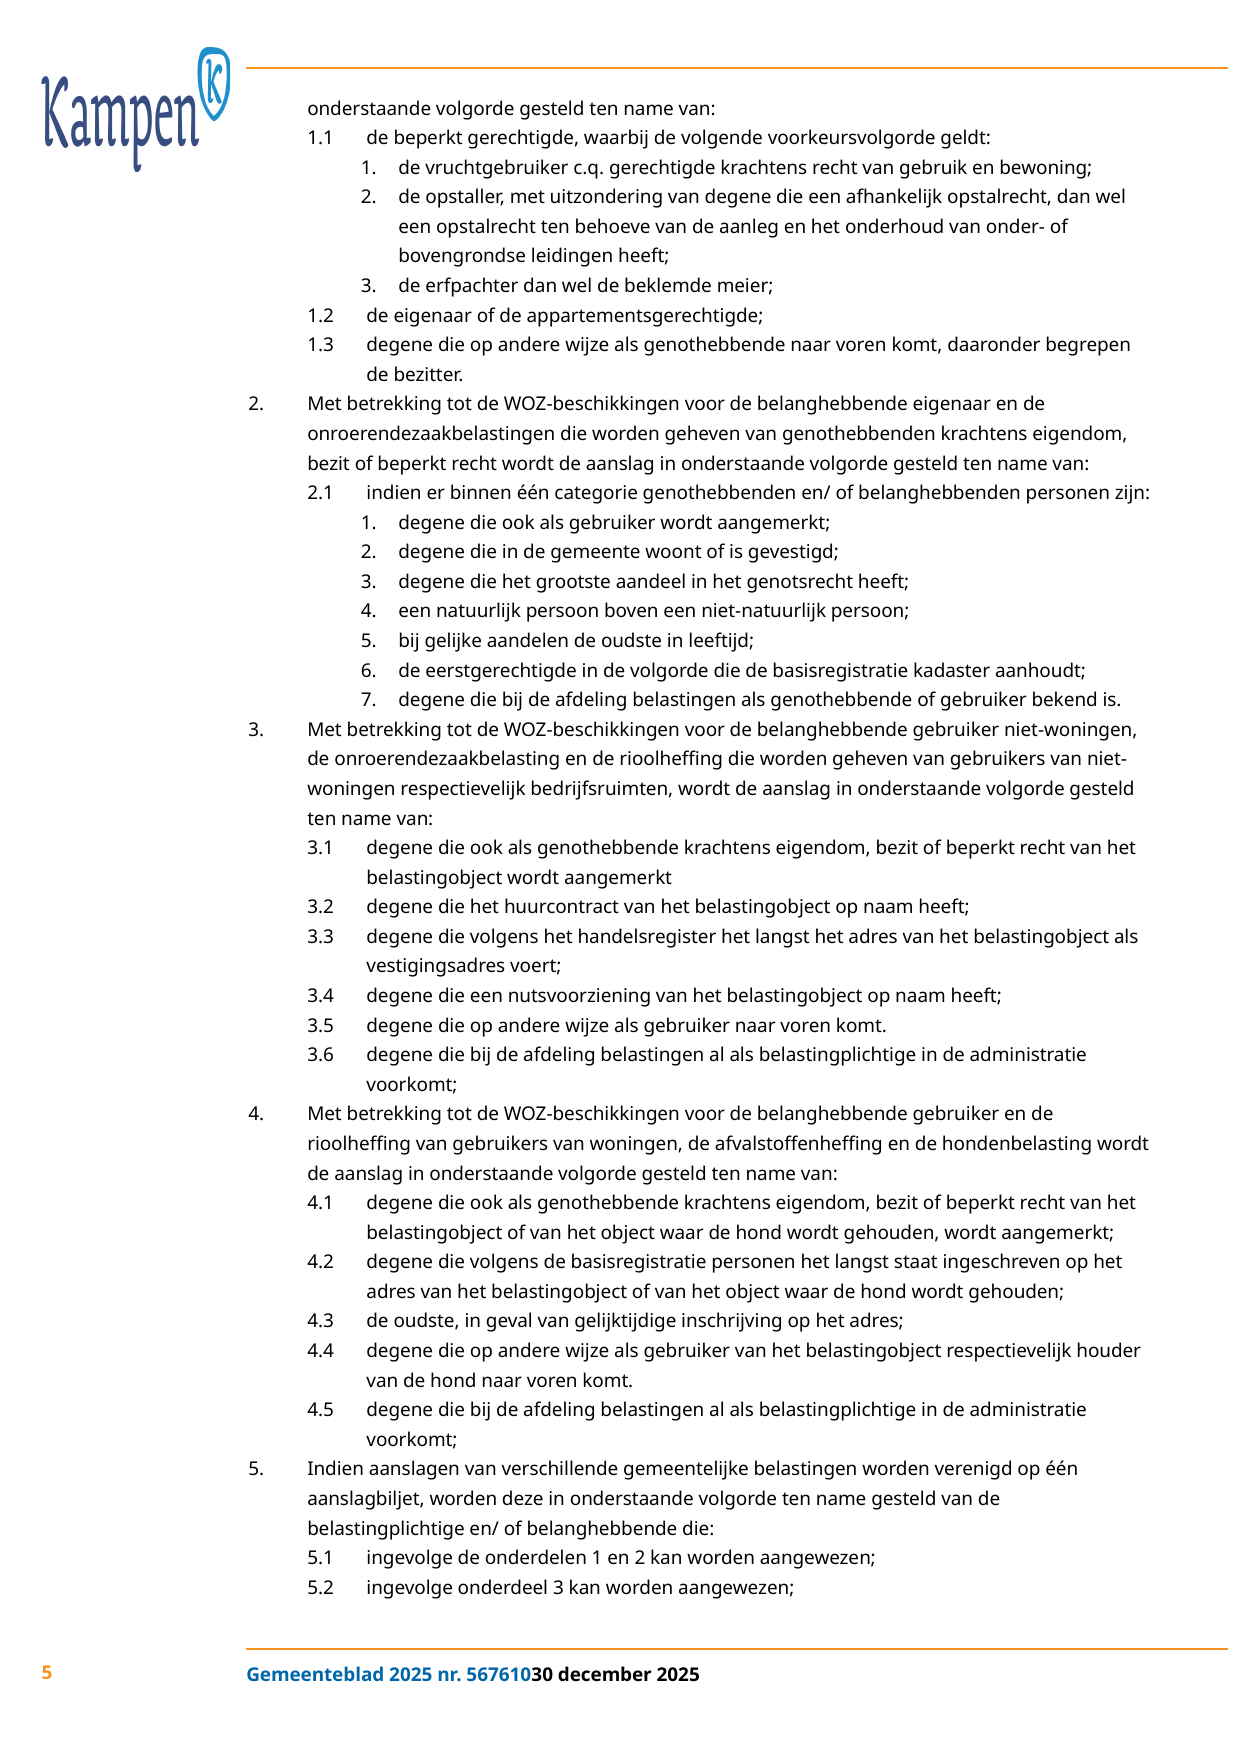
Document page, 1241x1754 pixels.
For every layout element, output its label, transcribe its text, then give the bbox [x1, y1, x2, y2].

list indien er binnen één categorie genothebbenden en/ of belanghebbenden personen zijn: [307, 479, 1152, 505]
list degene die ook als genothebbende krachtens eigendom, bezit of beperkt recht van het belastingobject wordt aangemerkt [307, 834, 1152, 890]
list ingevolge de onderdelen 1 en 2 kan worden aangewezen; [307, 1544, 1152, 1570]
list de eigenaar of de appartementsgerechtigde; [307, 302, 1152, 328]
list de opstaller, met uitzondering van degene die een afhankelijk opstalrecht, dan wel een opstalrecht ten behoeve van de aanleg en het onderhoud van onder- of bovengrondse leidingen heeft; [361, 183, 1152, 268]
list degene die op andere wijze als genothebbende naar voren komt, daaronder begrepen de bezitter. [307, 331, 1152, 387]
list Met betrekking tot de WOZ-beschikkingen voor de belanghebbende eigenaar en de onroerendezaakbelastingen die worden geheven van genothebbenden krachtens eigendom, bezit of beperkt recht wordt de aanslag in onderstaande volgorde gesteld ten name van: [248, 391, 1152, 476]
list de eerstgerechtigde in de volgorde die de basisregistratie kadaster aanhoudt; [361, 657, 1152, 683]
list de erfpachter dan wel de beklemde meier; [361, 272, 1152, 298]
list degene die volgens de basisregistratie personen het langst staat ingeschreven op het adres van het belastingobject of van het object waar de hond wordt gehouden; [307, 1248, 1152, 1304]
list degene die op andere wijze als gebruiker van het belastingobject respectievelijk houder van de hond naar voren komt. [307, 1337, 1152, 1393]
list degene die een nutsvoorziening van het belastingobject op naam heeft; [307, 982, 1152, 1008]
list de oudste, in geval van gelijktijdige inschrijving op het adres; [307, 1308, 1152, 1333]
list ingevolge onderdeel 3 kan worden aangewezen; [307, 1574, 1152, 1600]
list degene die ook als genothebbende krachtens eigendom, bezit of beperkt recht van het belastingobject of van het object waar de hond wordt gehouden, wordt aangemerkt; [307, 1189, 1152, 1245]
list de vruchtgebruiker c.q. gerechtigde krachtens recht van gebruik en bewoning; [361, 154, 1152, 180]
list degene die bij de afdeling belastingen al als belastingplichtige in de administratie voorkomt; [307, 1041, 1152, 1097]
picture [41, 47, 231, 172]
list Met betrekking tot de WOZ-beschikkingen voor de belanghebbende gebruiker en de rioolheffing van gebruikers van woningen, de afvalstoffenheffing en de hondenbelasting wordt de aanslag in onderstaande volgorde gesteld ten name van: [248, 1101, 1152, 1186]
list degene die ook als gebruiker wordt aangemerkt; [361, 509, 1152, 535]
list degene die in de gemeente woont of is gevestigd; [361, 538, 1152, 564]
list degene die bij de afdeling belastingen als genothebbende of gebruiker bekend is. [361, 686, 1152, 712]
list Indien aanslagen van verschillende gemeentelijke belastingen worden verenigd op één aanslagbiljet, worden deze in onderstaande volgorde ten name gesteld van de belastingplichtige en/ of belanghebbende die: [248, 1456, 1152, 1541]
list bij gelijke aandelen de oudste in leeftijd; [361, 627, 1152, 653]
list degene die bij de afdeling belastingen al als belastingplichtige in de administratie voorkomt; [307, 1396, 1152, 1452]
list degene die het grootste aandeel in het genotsrecht heeft; [361, 568, 1152, 594]
list degene die het huurcontract van het belastingobject op naam heeft; [307, 893, 1152, 919]
list degene die volgens het handelsregister het langst het adres van het belastingobject als vestigingsadres voert; [307, 923, 1152, 978]
list Met betrekking tot de WOZ-beschikkingen voor de belanghebbende gebruiker niet-woningen, de onroerendezaakbelasting en de rioolheffing die worden geheven van gebruikers van niet-woningen respectievelijk bedrijfsruimten, wordt de aanslag in onderstaande volgorde gesteld ten name van: [248, 716, 1152, 831]
list de beperkt gerechtigde, waarbij de volgende voorkeursvolgorde geldt: [307, 124, 1152, 150]
list degene die op andere wijze als gebruiker naar voren komt. [307, 1012, 1152, 1038]
list onderstaande volgorde gesteld ten name van: [248, 95, 1152, 121]
list een natuurlijk persoon boven een niet-natuurlijk persoon; [361, 598, 1152, 623]
